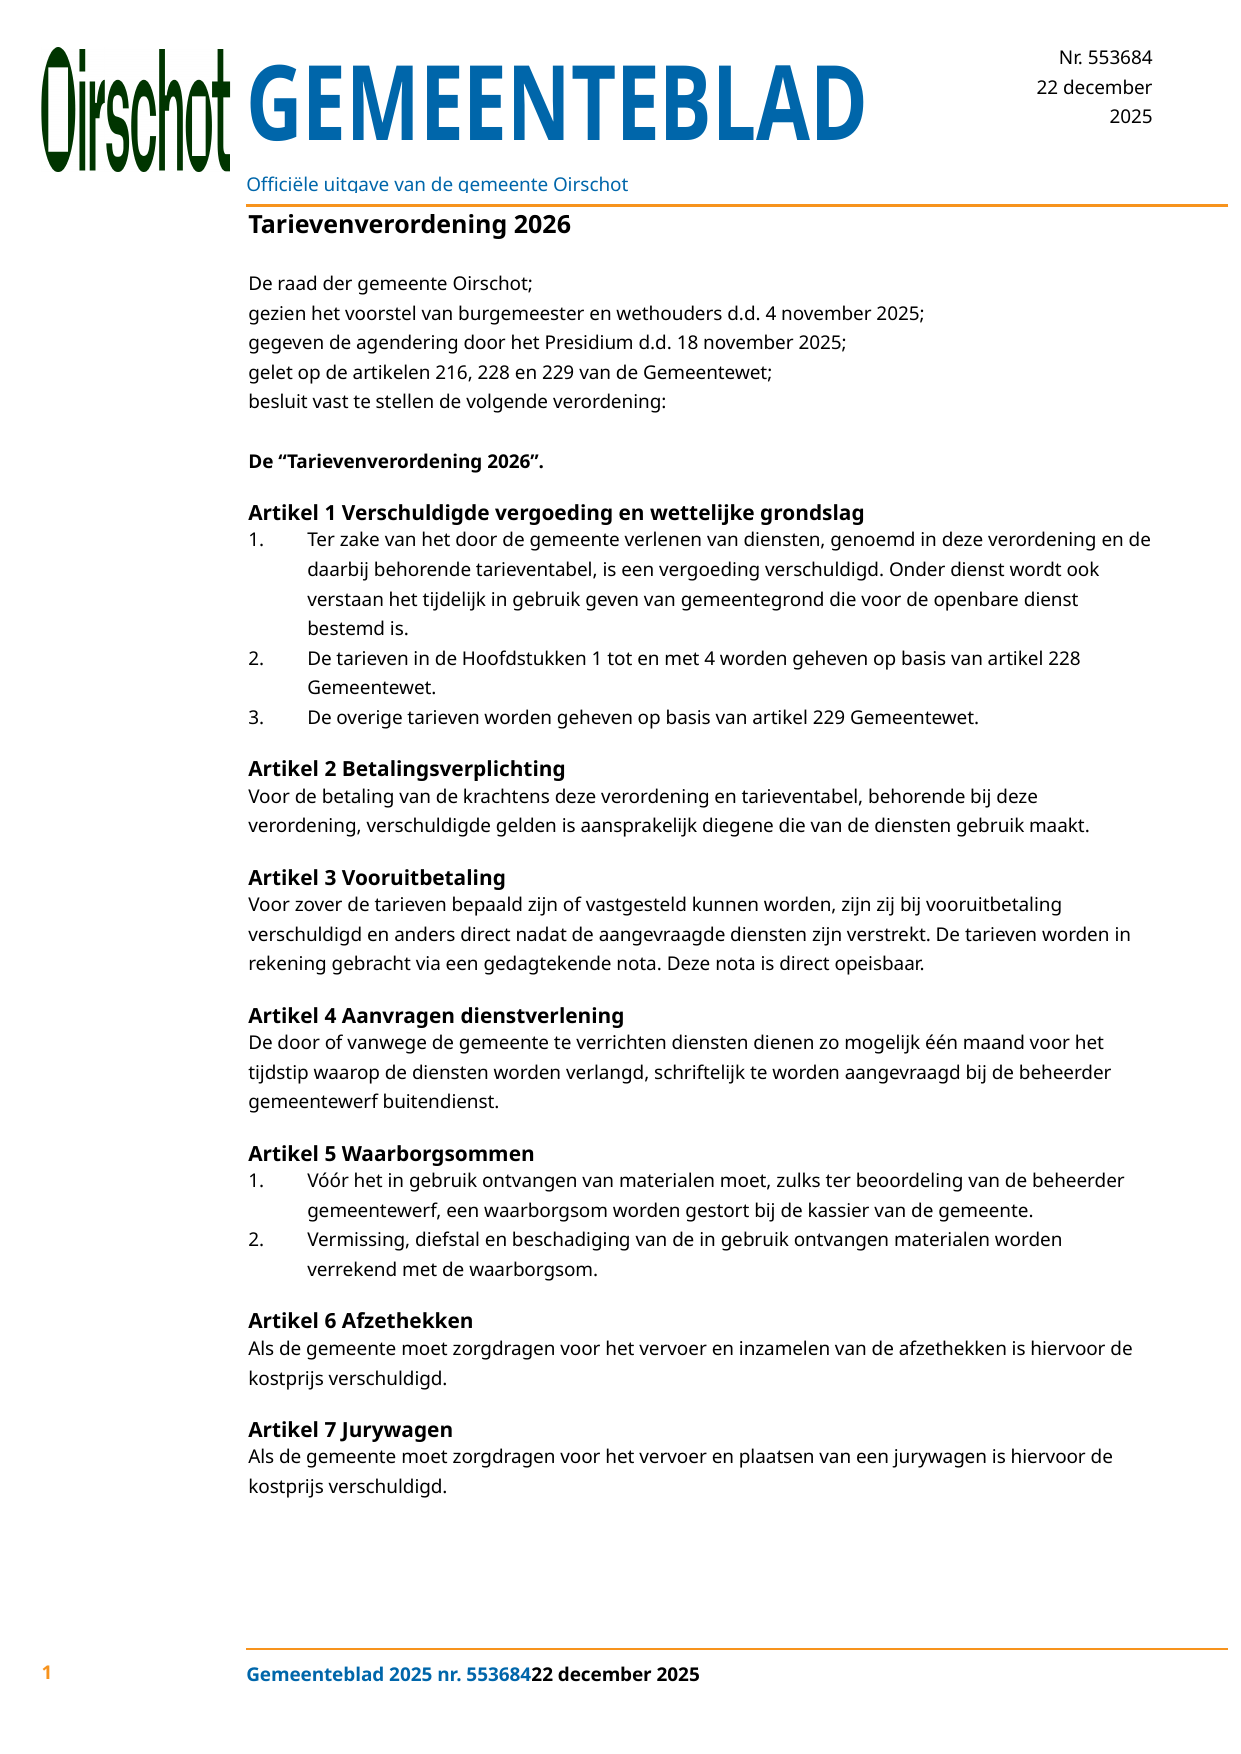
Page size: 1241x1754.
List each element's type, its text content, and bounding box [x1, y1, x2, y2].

text Artikel 7 Jurywagen [248, 1415, 1152, 1443]
text Voor zover de tarieven bepaald zijn of vastgesteld kunnen worden, zijn zij bij vooruitbetaling verschuldigd en anders direct nadat de aangevraagde diensten zijn verstrekt. De tarieven worden in rekening gebracht via een gedagtekende nota. Deze nota is direct opeisbaar. [248, 891, 1152, 976]
text Als de gemeente moet zorgdragen voor het vervoer en inzamelen van de afzethekken is hiervoor de kostprijs verschuldigd. [248, 1335, 1152, 1390]
text Artikel 5 Waarborgsommen [248, 1139, 1152, 1167]
text Artikel 2 Betalingsverplichting [248, 754, 1152, 783]
text De door of vanwege de gemeente te verrichten diensten dienen zo mogelijk één maand voor het tijdstip waarop de diensten worden verlangd, schriftelijk te worden aangevraagd bij de beheerder gemeentewerf buitendienst. [248, 1029, 1152, 1114]
text Als de gemeente moet zorgdragen voor het vervoer en plaatsen van een jurywagen is hiervoor de kostprijs verschuldigd. [248, 1443, 1152, 1499]
text besluit vast te stellen de volgende verordening: [248, 389, 1152, 414]
text Tarievenverordening 2026 [248, 207, 1152, 241]
text De “Tarievenverordening 2026”. [248, 448, 1152, 473]
list De tarieven in de Hoofdstukken 1 tot en met 4 worden geheven op basis van artikel 228 Gemeentewet. [248, 645, 1152, 700]
list Ter zake van het door de gemeente verlenen van diensten, genoemd in deze verordening en de daarbij behorende tarieventabel, is een vergoeding verschuldigd. Onder dienst wordt ook verstaan het tijdelijk in gebruik geven van gemeentegrond die voor de openbare dienst bestemd is. [248, 527, 1152, 641]
text De raad der gemeente Oirschot; [248, 270, 1152, 296]
text Voor de betaling van de krachtens deze verordening en tarieventabel, behorende bij deze verordening, verschuldigde gelden is aansprakelijk diegene die van de diensten gebruik maakt. [248, 783, 1152, 838]
text Artikel 1 Verschuldigde vergoeding en wettelijke grondslag [248, 498, 1152, 527]
text gezien het voorstel van burgemeester en wethouders d.d. 4 november 2025; [248, 300, 1152, 326]
list De overige tarieven worden geheven op basis van artikel 229 Gemeentewet. [248, 704, 1152, 730]
list Vóór het in gebruik ontvangen van materialen moet, zulks ter beoordeling van de beheerder gemeentewerf, een waarborgsom worden gestort bij de kassier van de gemeente. [248, 1167, 1152, 1223]
text Artikel 4 Aanvragen dienstverlening [248, 1001, 1152, 1029]
text Artikel 6 Afzethekken [248, 1307, 1152, 1335]
text gegeven de agendering door het Presidium d.d. 18 november 2025; [248, 329, 1152, 355]
list Vermissing, diefstal en beschadiging van de in gebruik ontvangen materialen worden verrekend met de waarborgsom. [248, 1227, 1152, 1282]
text gelet op de artikelen 216, 228 en 229 van de Gemeentewet; [248, 359, 1152, 385]
text Artikel 3 Vooruitbetaling [248, 863, 1152, 891]
picture [41, 47, 231, 172]
